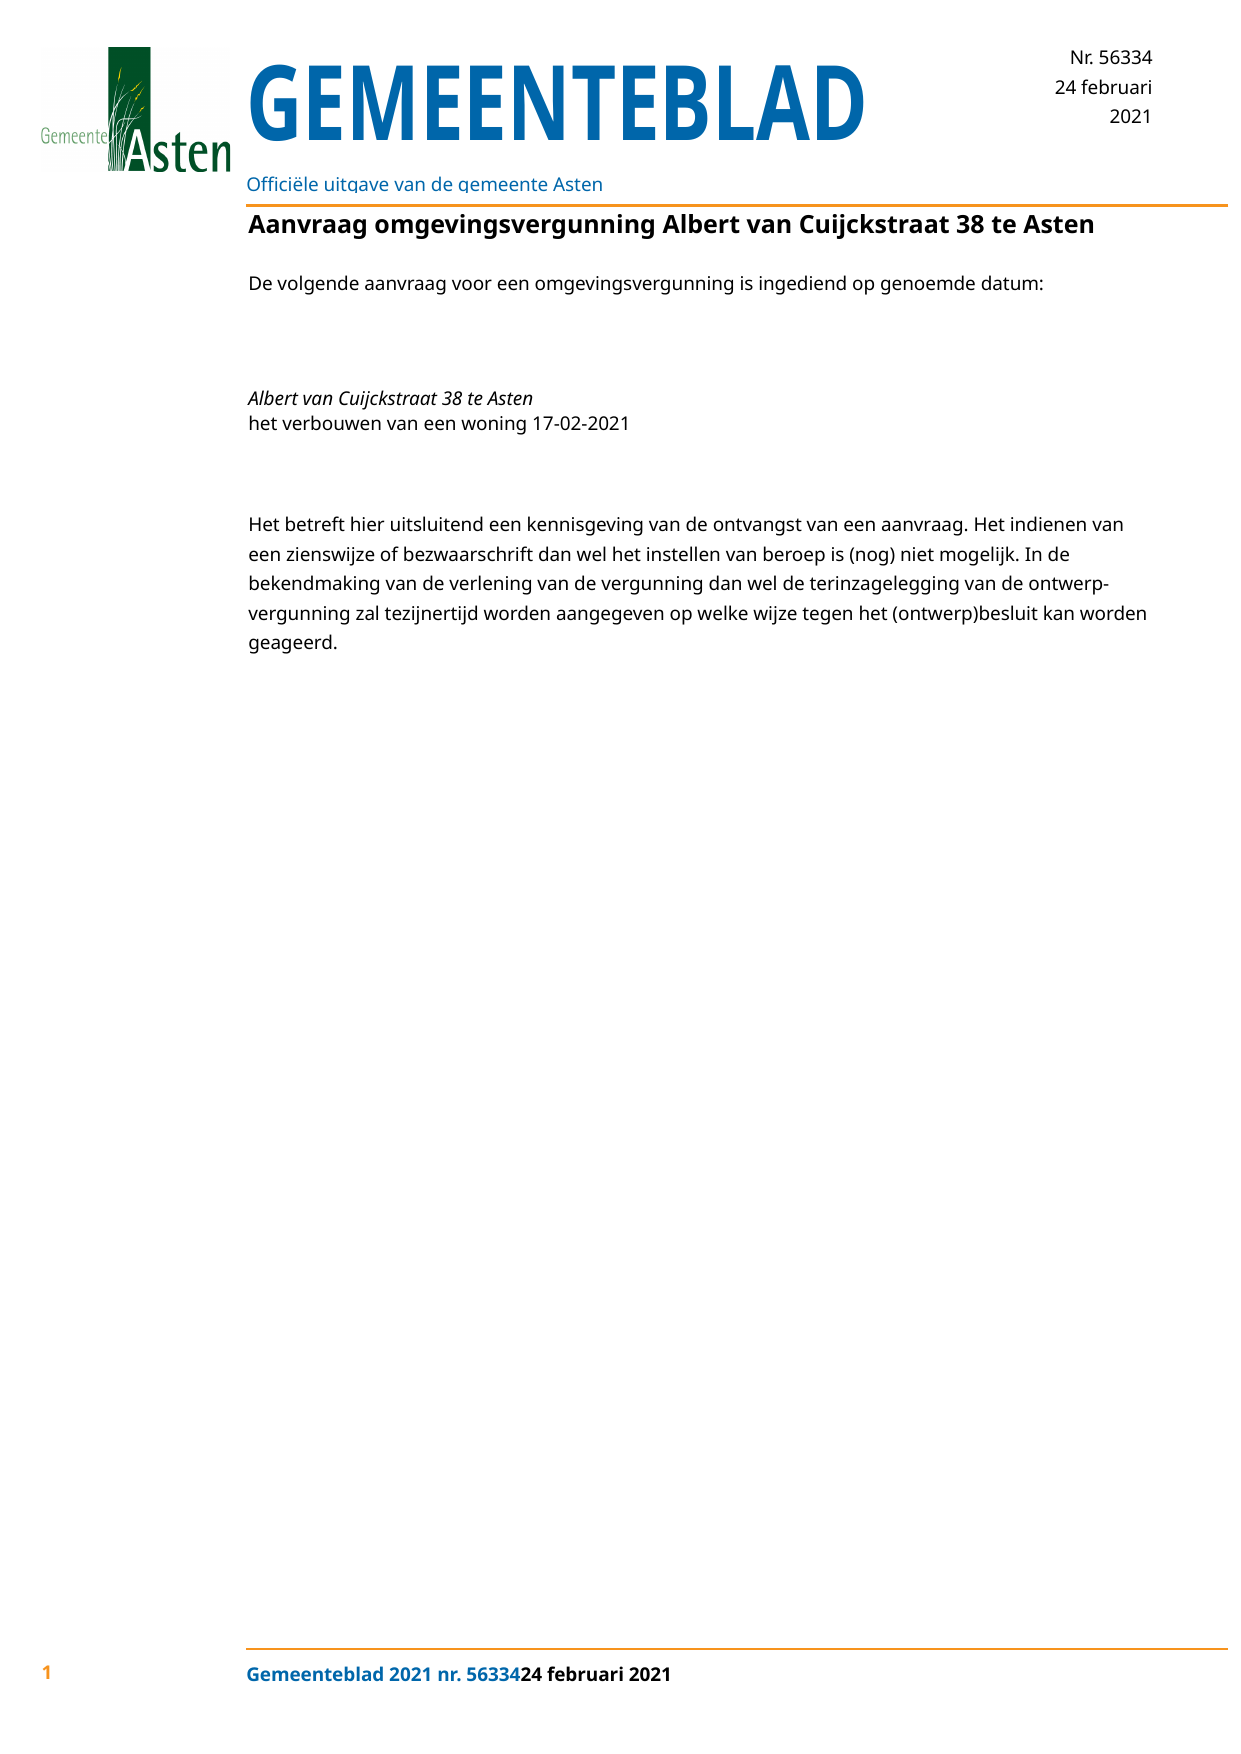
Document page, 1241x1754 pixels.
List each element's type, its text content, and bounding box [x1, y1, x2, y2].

text het verbouwen van een woning 17-02-2021 [248, 410, 1152, 436]
text Het betreft hier uitsluitend een kennisgeving van de ontvangst van een aanvraag. Het indienen van een zienswijze of bezwaarschrift dan wel het instellen van beroep is (nog) niet mogelijk. In de bekendmaking van de verlening van de vergunning dan wel de terinzagelegging van de ontwerp-vergunning zal tezijnertijd worden aangegeven op welke wijze tegen het (ontwerp)besluit kan worden geageerd. [248, 511, 1152, 655]
text Albert van Cuijckstraat 38 te Asten [248, 385, 1152, 410]
text Aanvraag omgevingsvergunning Albert van Cuijckstraat 38 te Asten [248, 207, 1152, 241]
picture [41, 47, 231, 172]
text De volgende aanvraag voor een omgevingsvergunning is ingediend op genoemde datum: [248, 270, 1152, 296]
